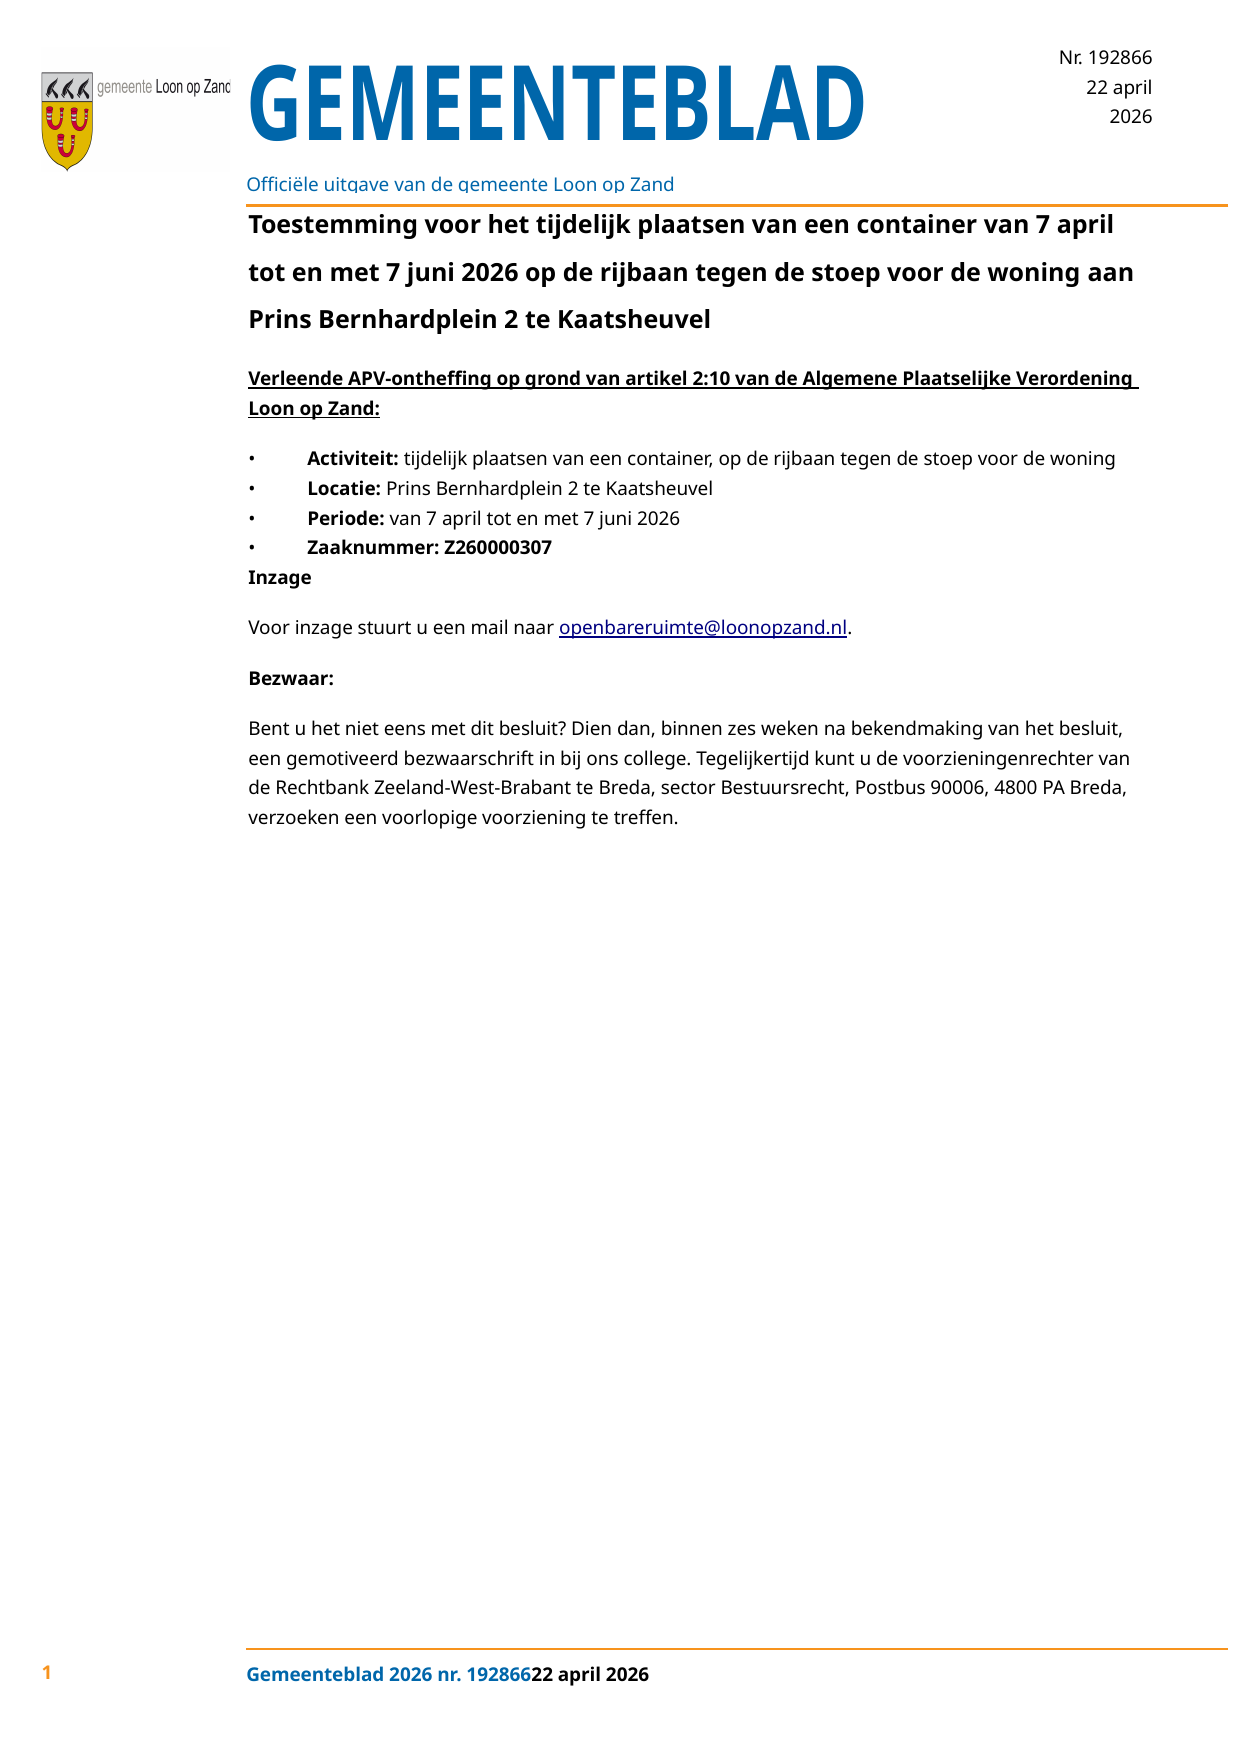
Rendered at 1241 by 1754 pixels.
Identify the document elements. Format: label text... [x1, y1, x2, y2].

list Activiteit: tijdelijk plaatsen van een container, op de rijbaan tegen de stoep voor de woning [248, 446, 1152, 471]
text Toestemming voor het tijdelijk plaatsen van een container van 7 april tot en met 7 juni 2026 op de rijbaan tegen de stoep voor de woning aan Prins Bernhardplein 2 te Kaatsheuvel [248, 207, 1152, 336]
list Periode: van 7 april tot en met 7 juni 2026 [248, 505, 1152, 530]
list Zaaknummer: Z260000307 [248, 534, 1152, 560]
text Voor inzage stuurt u een mail naar openbareruimte@loonopzand.nl. [248, 614, 1152, 640]
text Verleende APV-ontheffing op grond van artikel 2:10 van de Algemene Plaatselijke Verordening Loon op Zand: [248, 366, 1152, 421]
text Inzage [248, 564, 1152, 589]
text Bezwaar: [248, 665, 1152, 690]
list Locatie: Prins Bernhardplein 2 te Kaatsheuvel [248, 475, 1152, 501]
picture [41, 47, 231, 172]
text Bent u het niet eens met dit besluit? Dien dan, binnen zes weken na bekendmaking van het besluit, een gemotiveerd bezwaarschrift in bij ons college. Tegelijkertijd kunt u de voorzieningenrechter van de Rechtbank Zeeland-West-Brabant te Breda, sector Bestuursrecht, Postbus 90006, 4800 PA Breda, verzoeken een voorlopige voorziening te treffen. [248, 715, 1152, 829]
